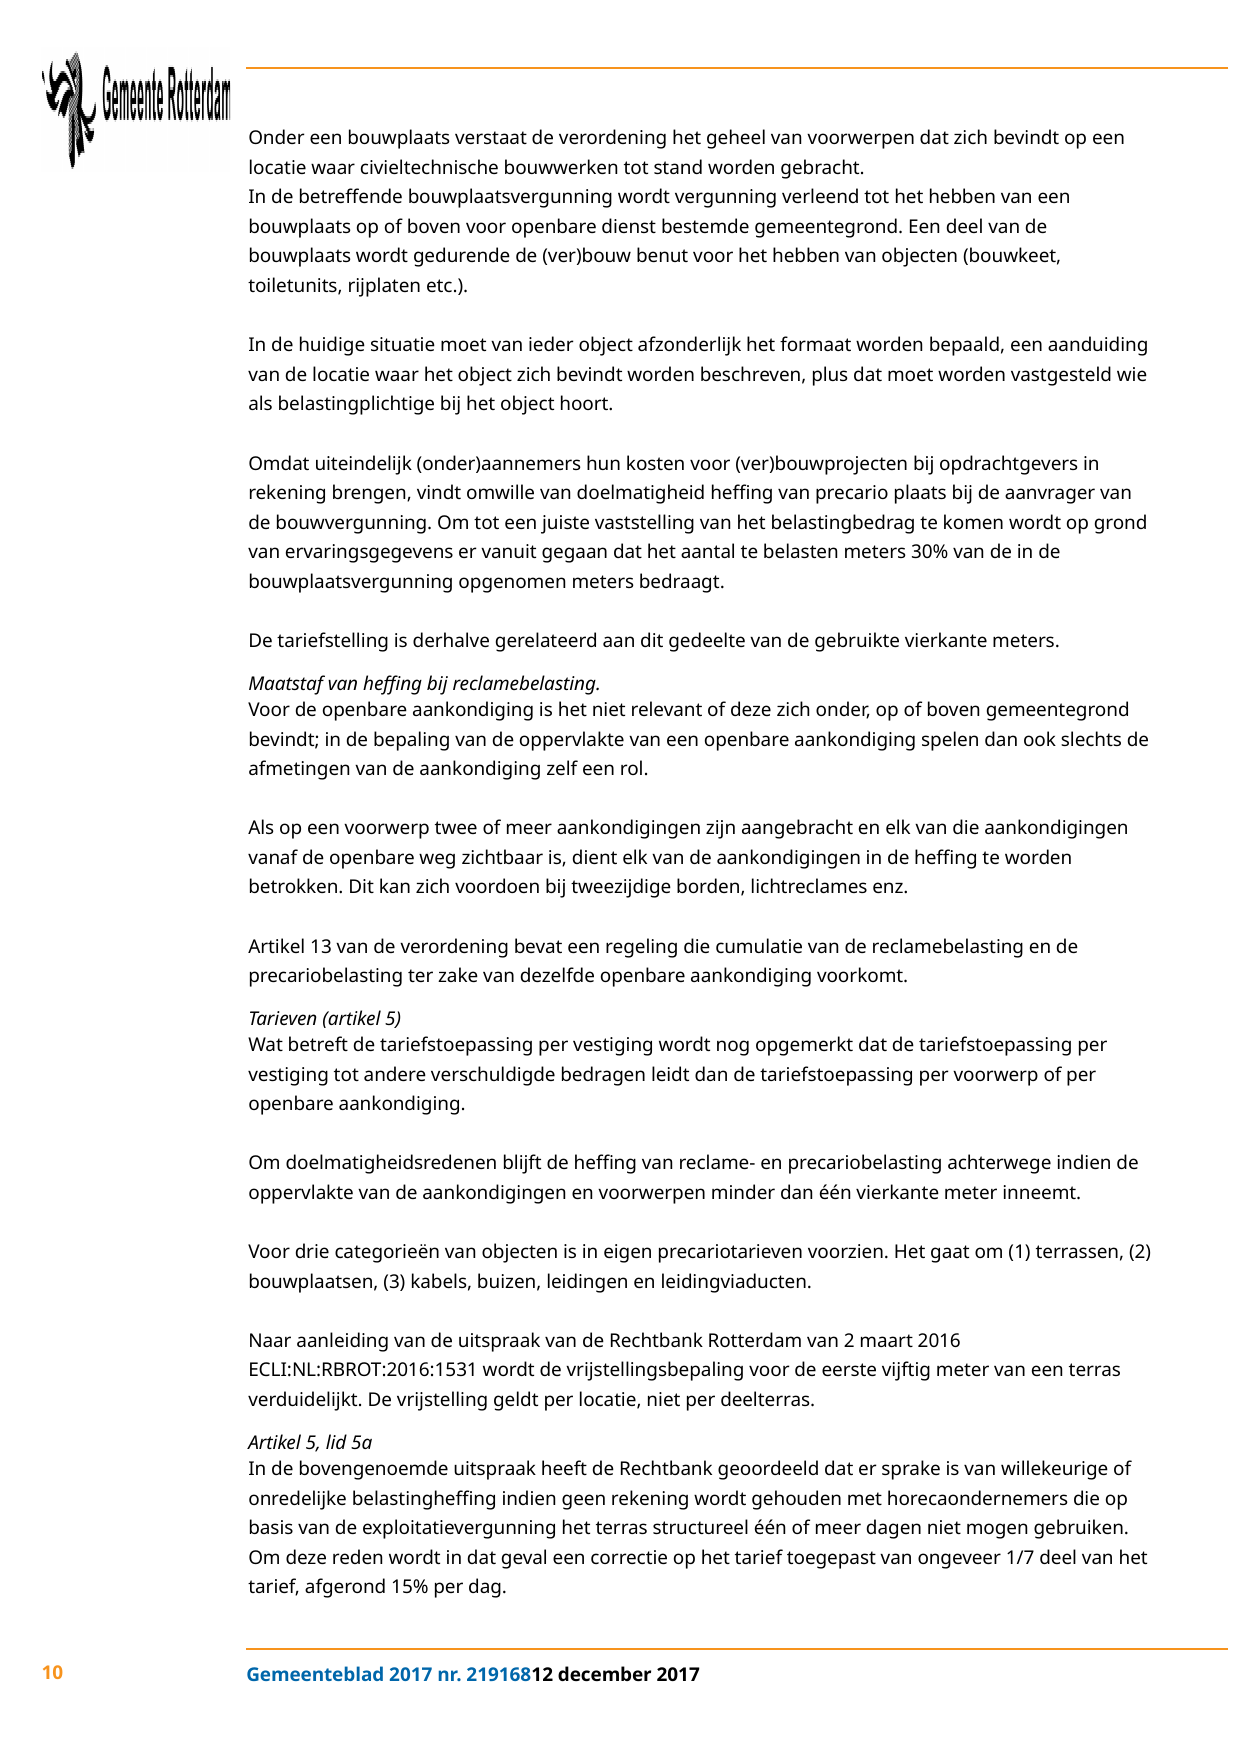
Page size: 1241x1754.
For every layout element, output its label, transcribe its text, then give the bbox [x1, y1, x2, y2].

text Maatstaf van heffing bij reclamebelasting. [248, 670, 1152, 696]
text Wat betreft de tariefstoepassing per vestiging wordt nog opgemerkt dat de tariefstoepassing per vestiging tot andere verschuldigde bedragen leidt dan de tariefstoepassing per voorwerp of per openbare aankondiging. [248, 1031, 1152, 1116]
text Voor de openbare aankondiging is het niet relevant of deze zich onder, op of boven gemeentegrond bevindt; in de bepaling van de oppervlakte van een openbare aankondiging spelen dan ook slechts de afmetingen van de aankondiging zelf een rol. [248, 696, 1152, 781]
text Tarieven (artikel 5) [248, 1006, 1152, 1031]
text In de bovengenoemde uitspraak heeft de Rechtbank geoordeeld dat er sprake is van willekeurige of onredelijke belastingheffing indien geen rekening wordt gehouden met horecaondernemers die op basis van de exploitatievergunning het terras structureel één of meer dagen niet mogen gebruiken. Om deze reden wordt in dat geval een correctie op het tarief toegepast van ongeveer 1/7 deel van het tarief, afgerond 15% per dag. [248, 1455, 1152, 1599]
text In de huidige situatie moet van ieder object afzonderlijk het formaat worden bepaald, een aanduiding van de locatie waar het object zich bevindt worden beschreven, plus dat moet worden vastgesteld wie als belastingplichtige bij het object hoort. [248, 331, 1152, 416]
text Als op een voorwerp twee of meer aankondigingen zijn aangebracht en elk van die aankondigingen vanaf de openbare weg zichtbaar is, dient elk van de aankondigingen in de heffing te worden betrokken. Dit kan zich voordoen bij tweezijdige borden, lichtreclames enz. [248, 814, 1152, 899]
text Naar aanleiding van de uitspraak van de Rechtbank Rotterdam van 2 maart 2016 ECLI:NL:RBROT:2016:1531 wordt de vrijstellingsbepaling voor de eerste vijftig meter van een terras verduidelijkt. De vrijstelling geldt per locatie, niet per deelterras. [248, 1327, 1152, 1412]
text De tariefstelling is derhalve gerelateerd aan dit gedeelte van de gebruikte vierkante meters. [248, 627, 1152, 653]
text Voor drie categorieën van objecten is in eigen precariotarieven voorzien. Het gaat om (1) terrassen, (2) bouwplaatsen, (3) kabels, buizen, leidingen en leidingviaducten. [248, 1238, 1152, 1294]
text Omdat uiteindelijk (onder)aannemers hun kosten voor (ver)bouwprojecten bij opdrachtgevers in rekening brengen, vindt omwille van doelmatigheid heffing van precario plaats bij de aanvrager van de bouwvergunning. Om tot een juiste vaststelling van het belastingbedrag te komen wordt op grond van ervaringsgegevens er vanuit gegaan dat het aantal te belasten meters 30% van de in de bouwplaatsvergunning opgenomen meters bedraagt. [248, 450, 1152, 594]
text Onder een bouwplaats verstaat de verordening het geheel van voorwerpen dat zich bevindt op een locatie waar civieltechnische bouwwerken tot stand worden gebracht. [248, 124, 1152, 180]
text Om doelmatigheidsredenen blijft de heffing van reclame- en precariobelasting achterwege indien de oppervlakte van de aankondigingen en voorwerpen minder dan één vierkante meter inneemt. [248, 1149, 1152, 1205]
picture [41, 47, 231, 172]
text Artikel 13 van de verordening bevat een regeling die cumulatie van de reclamebelasting en de precariobelasting ter zake van dezelfde openbare aankondiging voorkomt. [248, 933, 1152, 988]
text Artikel 5, lid 5a [248, 1429, 1152, 1455]
text In de betreffende bouwplaatsvergunning wordt vergunning verleend tot het hebben van een bouwplaats op of boven voor openbare dienst bestemde gemeentegrond. Een deel van de bouwplaats wordt gedurende de (ver)bouw benut voor het hebben van objecten (bouwkeet, toiletunits, rijplaten etc.). [248, 183, 1152, 298]
